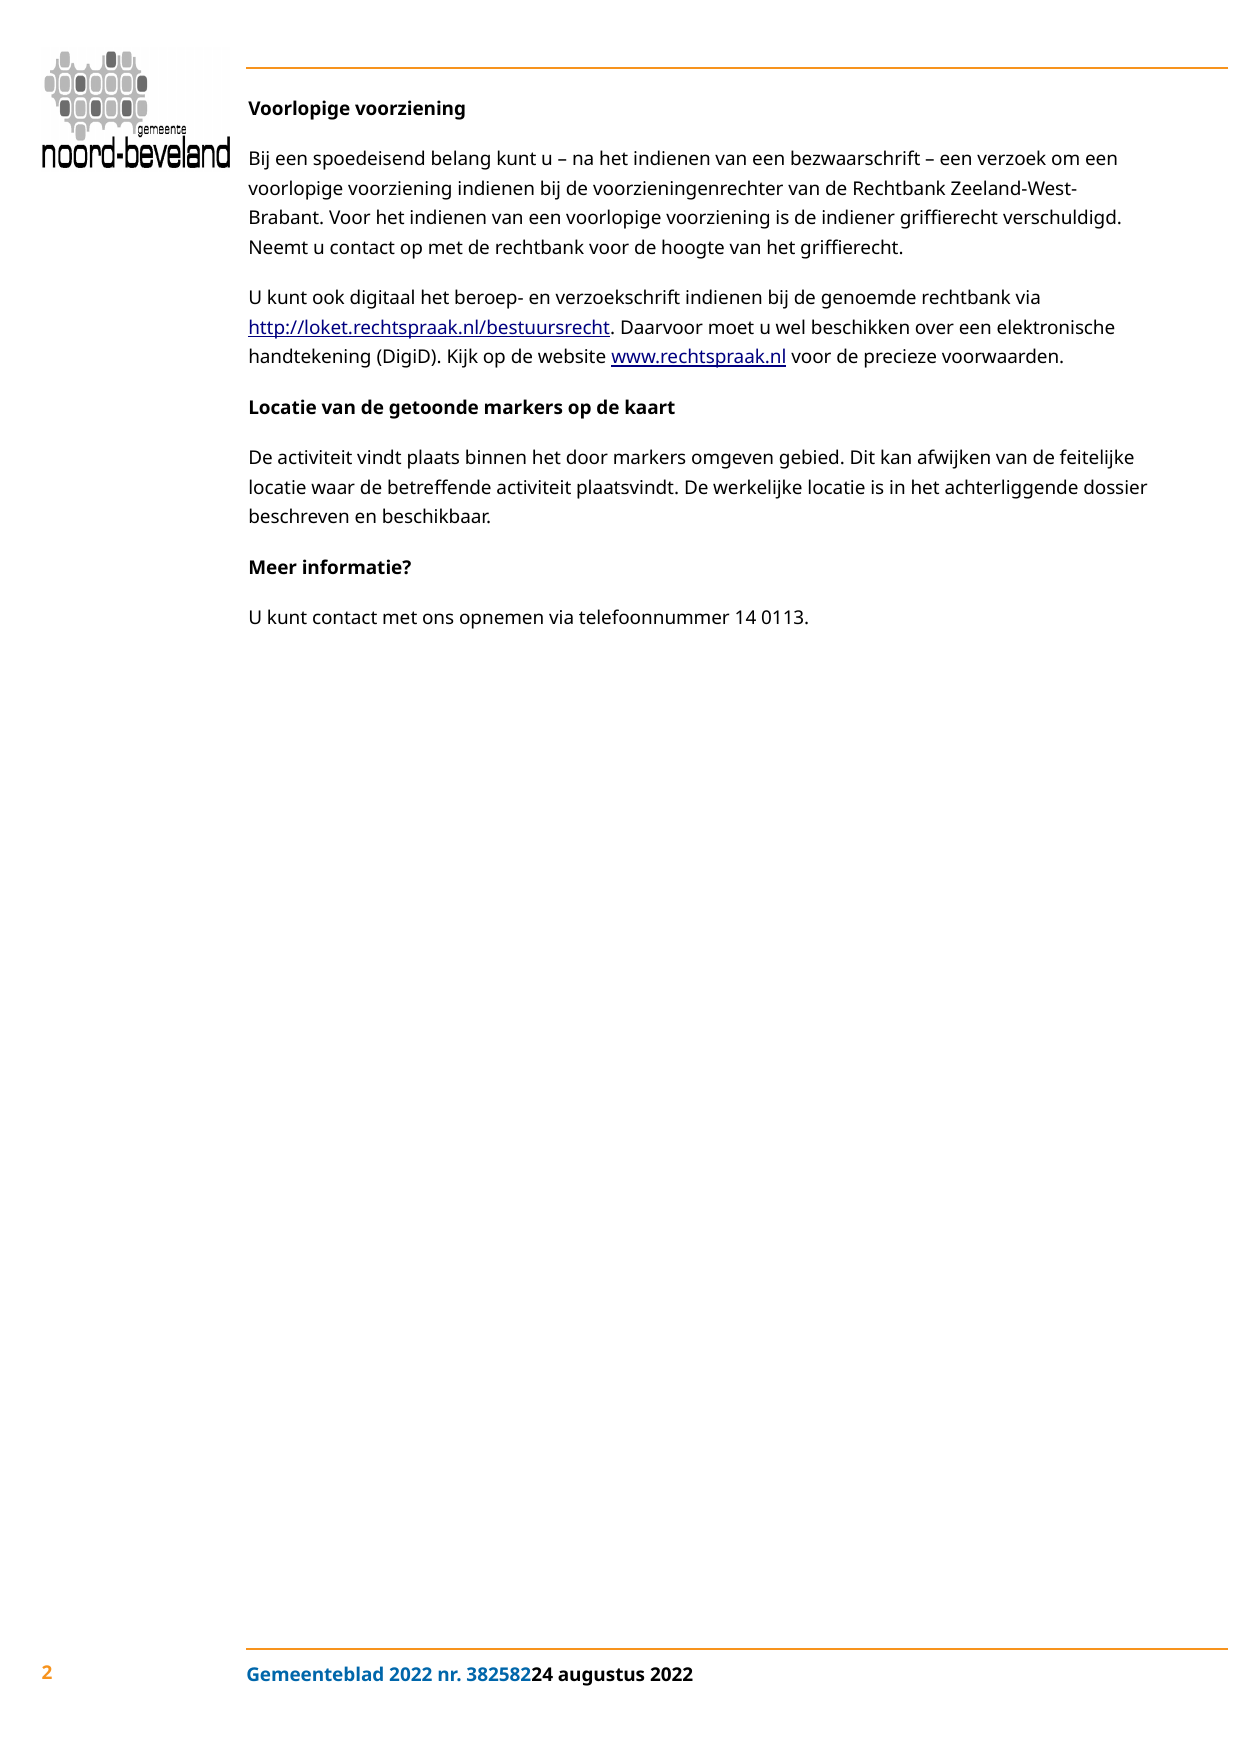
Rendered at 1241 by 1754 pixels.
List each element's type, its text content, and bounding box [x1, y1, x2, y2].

text U kunt contact met ons opnemen via telefoonnummer 14 0113. [248, 604, 1152, 630]
picture [41, 47, 231, 172]
text Locatie van de getoonde markers op de kaart [248, 394, 1152, 420]
text De activiteit vindt plaats binnen het door markers omgeven gebied. Dit kan afwijken van de feitelijke locatie waar de betreffende activiteit plaatsvindt. De werkelijke locatie is in het achterliggende dossier beschreven en beschikbaar. [248, 444, 1152, 529]
text U kunt ook digitaal het beroep- en verzoekschrift indienen bij de genoemde rechtbank via http://loket.rechtspraak.nl/bestuursrecht. Daarvoor moet u wel beschikken over een elektronische handtekening (DigiD). Kijk op de website www.rechtspraak.nl voor de precieze voorwaarden. [248, 284, 1152, 369]
text Bij een spoedeisend belang kunt u – na het indienen van een bezwaarschrift – een verzoek om een voorlopige voorziening indienen bij de voorzieningenrechter van de Rechtbank Zeeland-West-Brabant. Voor het indienen van een voorlopige voorziening is de indiener griffierecht verschuldigd. Neemt u contact op met de rechtbank voor de hoogte van het griffierecht. [248, 145, 1152, 260]
text Voorlopige voorziening [248, 95, 1152, 121]
text Meer informatie? [248, 554, 1152, 580]
